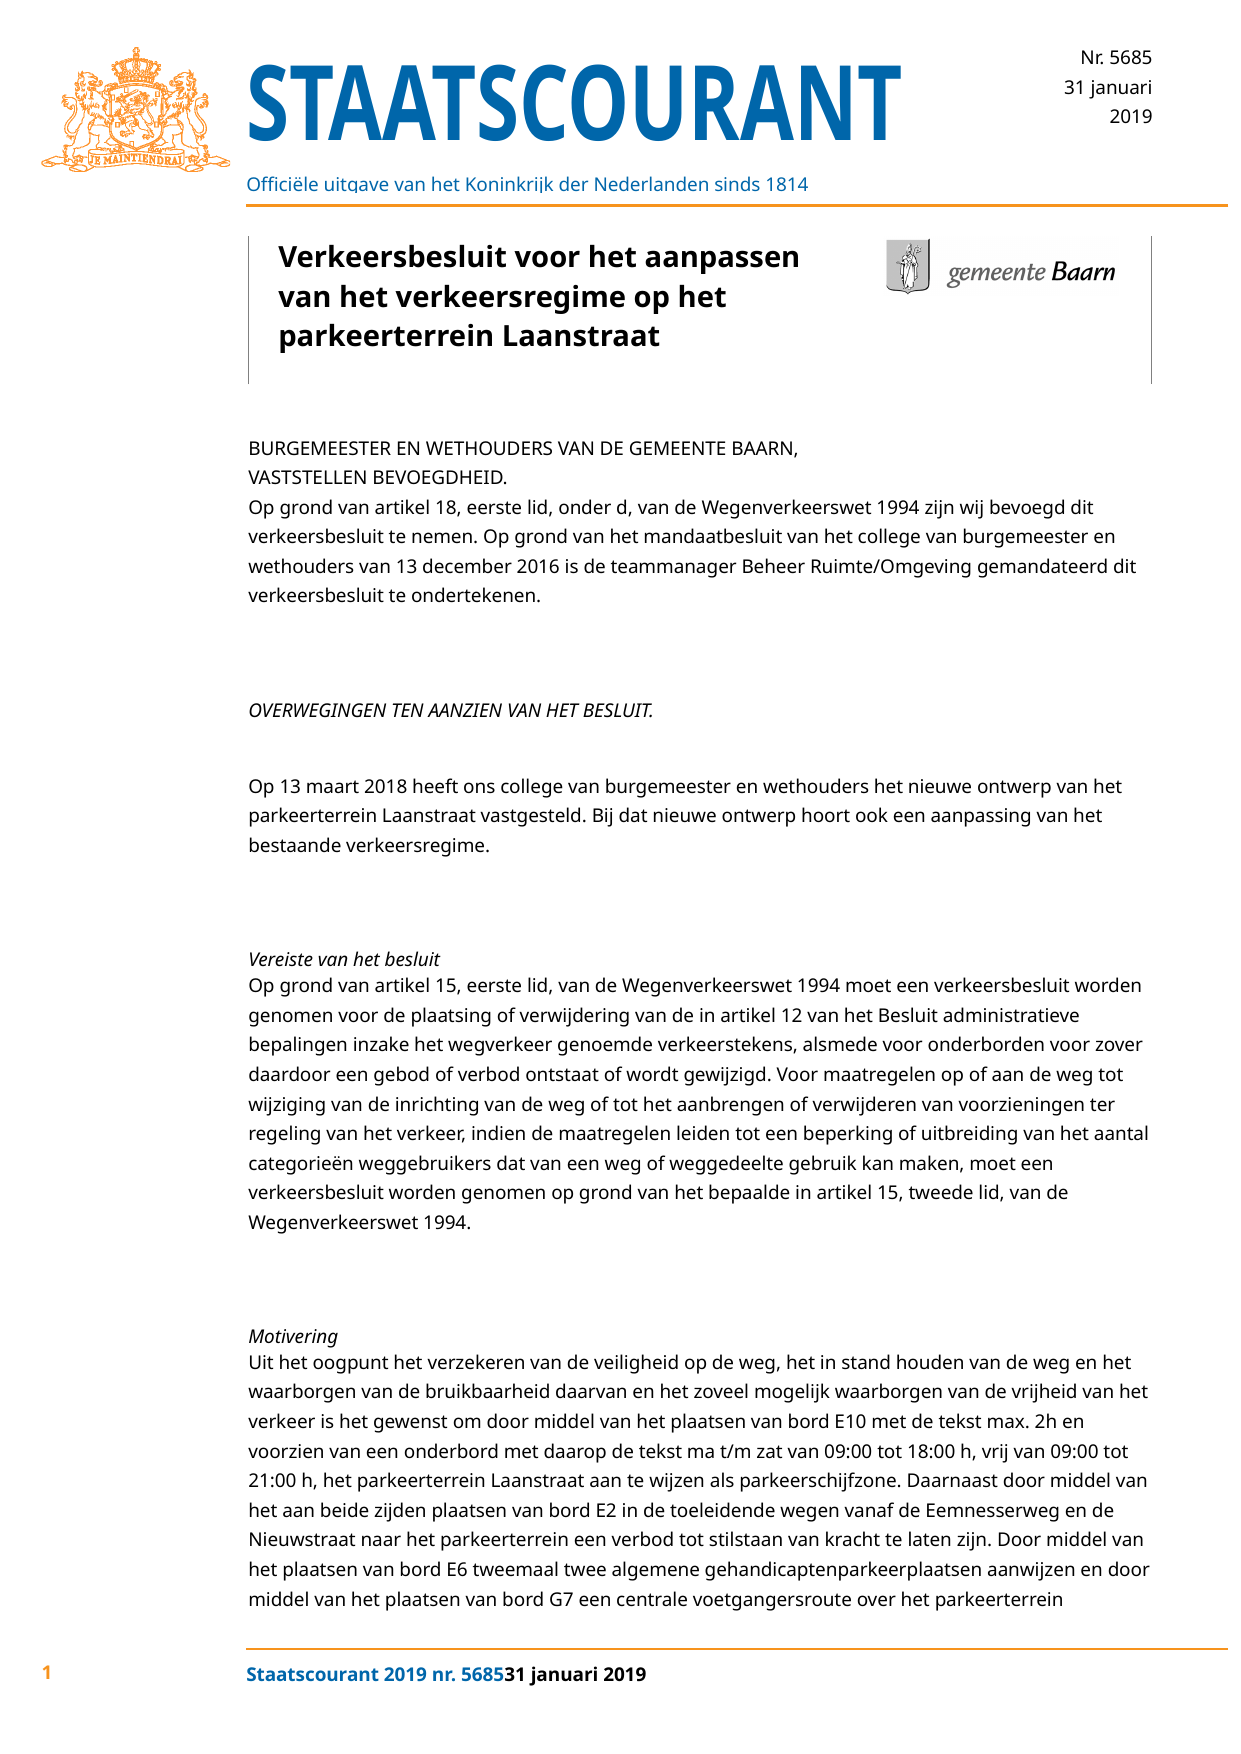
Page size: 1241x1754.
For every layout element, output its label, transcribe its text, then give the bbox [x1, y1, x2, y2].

text Op grond van artikel 15, eerste lid, van de Wegenverkeerswet 1994 moet een verkeersbesluit worden genomen voor de plaatsing of verwijdering van de in artikel 12 van het Besluit administratieve bepalingen inzake het wegverkeer genoemde verkeerstekens, alsmede voor onderborden voor zover daardoor een gebod of verbod ontstaat of wordt gewijzigd. Voor maatregelen op of aan de weg tot wijziging van de inrichting van de weg of tot het aanbrengen of verwijderen van voorzieningen ter regeling van het verkeer, indien de maatregelen leiden tot een beperking of uitbreiding van het aantal categorieën weggebruikers dat van een weg of weggedeelte gebruik kan maken, moet een verkeersbesluit worden genomen op grond van het bepaalde in artikel 15, tweede lid, van de Wegenverkeerswet 1994. [248, 972, 1152, 1235]
text Op 13 maart 2018 heeft ons college van burgemeester en wethouders het nieuwe ontwerp van het parkeerterrein Laanstraat vastgesteld. Bij dat nieuwe ontwerp hoort ook een aanpassing van het bestaande verkeersregime. [248, 773, 1152, 858]
picture [882, 236, 1119, 296]
table_header Verkeersbesluit voor het aanpassen van het verkeersregime op het parkeerterrein Laanstraat [249, 236, 850, 384]
text Vereiste van het besluit [248, 947, 1152, 972]
text BURGEMEESTER EN WETHOUDERS VAN DE GEMEENTE BAARN, [248, 435, 1152, 460]
picture [41, 47, 231, 172]
text Uit het oogpunt het verzekeren van de veiligheid op de weg, het in stand houden van de weg en het waarborgen van de bruikbaarheid daarvan en het zoveel mogelijk waarborgen van de vrijheid van het verkeer is het gewenst om door middel van het plaatsen van bord E10 met de tekst max. 2h en voorzien van een onderbord met daarop de tekst ma t/m zat van 09:00 tot 18:00 h, vrij van 09:00 tot 21:00 h, het parkeerterrein Laanstraat aan te wijzen als parkeerschijfzone. Daarnaast door middel van het aan beide zijden plaatsen van bord E2 in de toeleidende wegen vanaf de Eemnesserweg en de Nieuwstraat naar het parkeerterrein een verbod tot stilstaan van kracht te laten zijn. Door middel van het plaatsen van bord E6 tweemaal twee algemene gehandicaptenparkeerplaatsen aanwijzen en door middel van het plaatsen van bord G7 een centrale voetgangersroute over het parkeerterrein [248, 1349, 1152, 1612]
text Op grond van artikel 18, eerste lid, onder d, van de Wegenverkeerswet 1994 zijn wij bevoegd dit verkeersbesluit te nemen. Op grond van het mandaatbesluit van het college van burgemeester en wethouders van 13 december 2016 is de teammanager Beheer Ruimte/Omgeving gemandateerd dit verkeersbesluit te ondertekenen. [248, 494, 1152, 608]
text Motivering [248, 1323, 1152, 1349]
text OVERWEGINGEN TEN AANZIEN VAN HET BESLUIT. [248, 697, 1152, 723]
table_header [850, 236, 1151, 384]
text VASTSTELLEN BEVOEGDHEID. [248, 464, 1152, 490]
